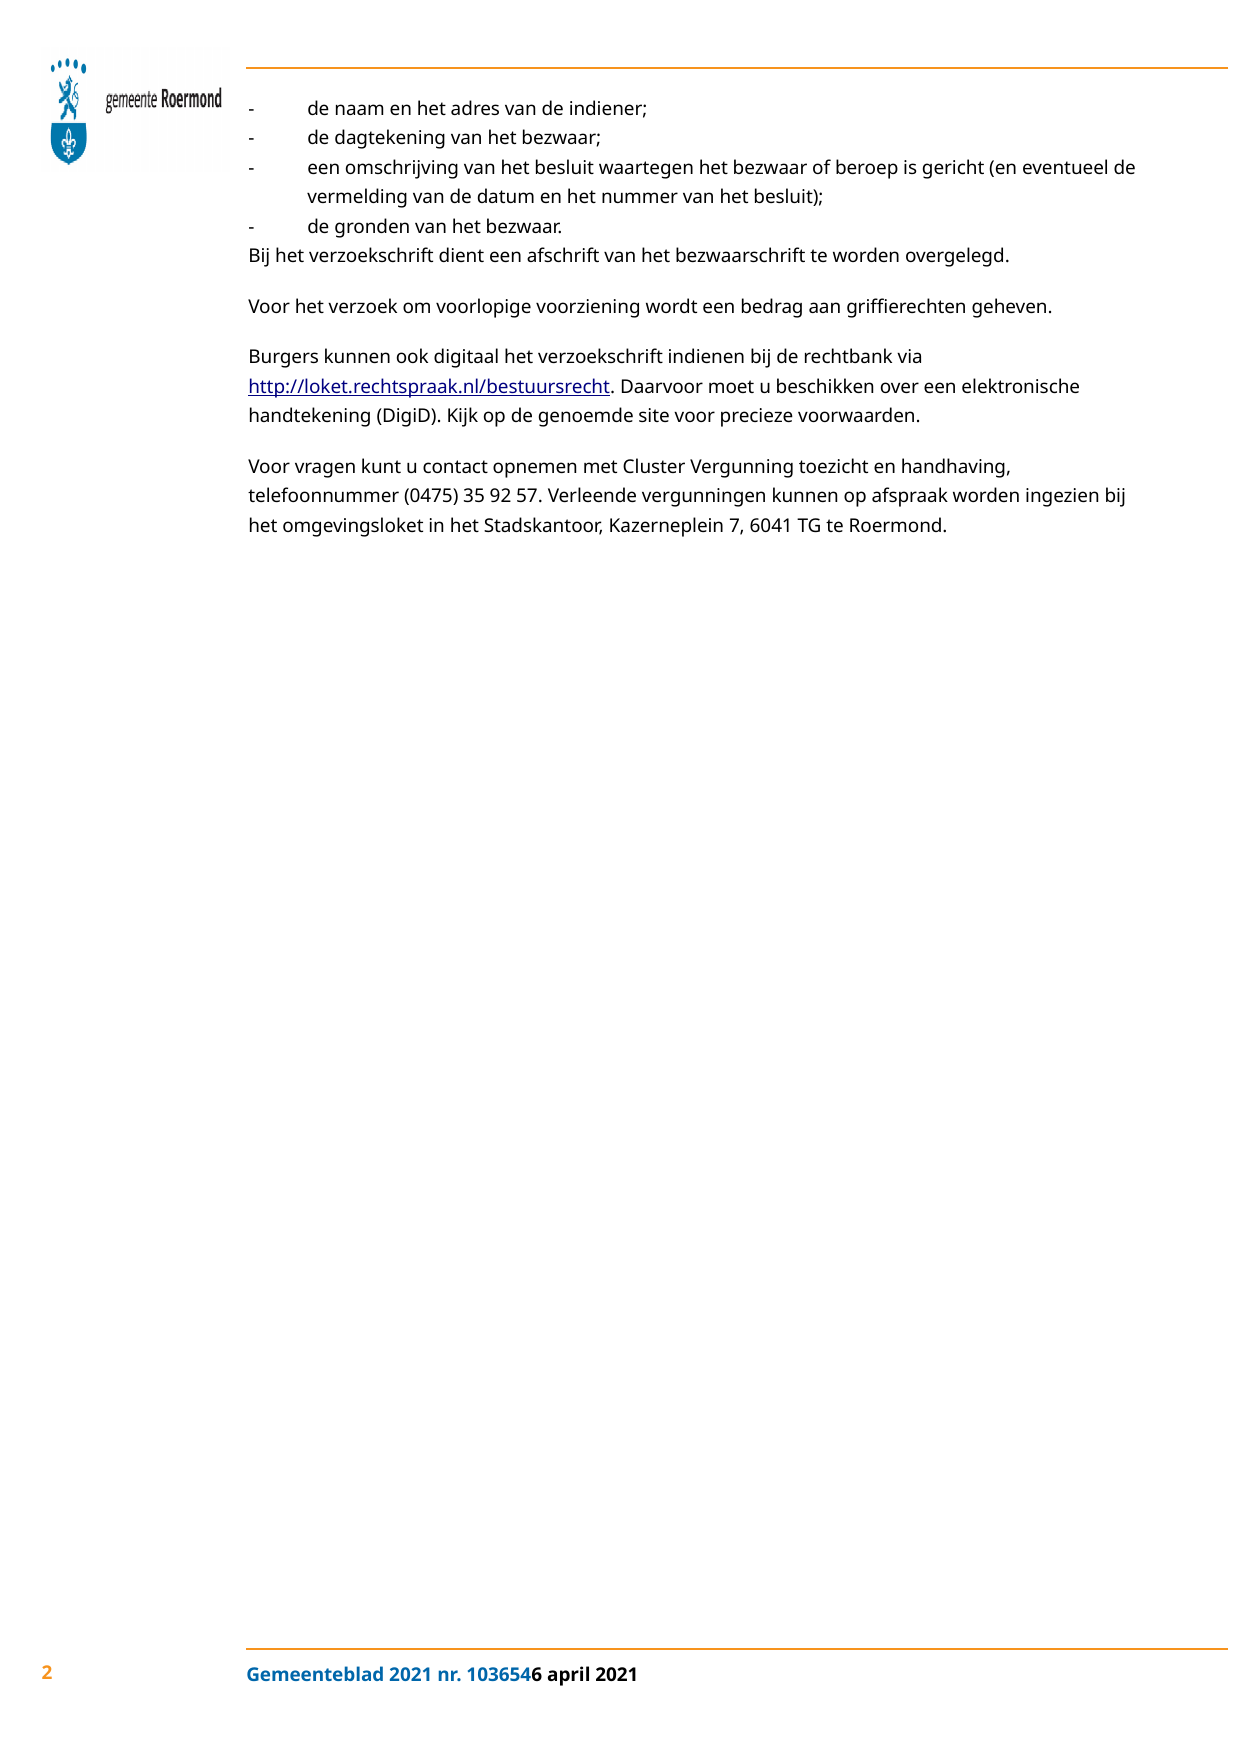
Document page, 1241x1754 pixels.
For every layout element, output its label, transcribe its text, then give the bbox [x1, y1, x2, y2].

text Voor het verzoek om voorlopige voorziening wordt een bedrag aan griffierechten geheven. [248, 293, 1152, 319]
list de naam en het adres van de indiener; [248, 95, 1152, 121]
list de gronden van het bezwaar. [248, 213, 1152, 239]
picture [41, 47, 231, 172]
text Voor vragen kunt u contact opnemen met Cluster Vergunning toezicht en handhaving, telefoonnummer (0475) 35 92 57. Verleende vergunningen kunnen op afspraak worden ingezien bij het omgevingsloket in het Stadskantoor, Kazerneplein 7, 6041 TG te Roermond. [248, 453, 1152, 538]
text Burgers kunnen ook digitaal het verzoekschrift indienen bij de rechtbank via http://loket.rechtspraak.nl/bestuursrecht. Daarvoor moet u beschikken over een elektronische handtekening (DigiD). Kijk op de genoemde site voor precieze voorwaarden. [248, 343, 1152, 428]
list de dagtekening van het bezwaar; [248, 124, 1152, 150]
list een omschrijving van het besluit waartegen het bezwaar of beroep is gericht (en eventueel de vermelding van de datum en het nummer van het besluit); [248, 154, 1152, 209]
text Bij het verzoekschrift dient een afschrift van het bezwaarschrift te worden overgelegd. [248, 243, 1152, 268]
